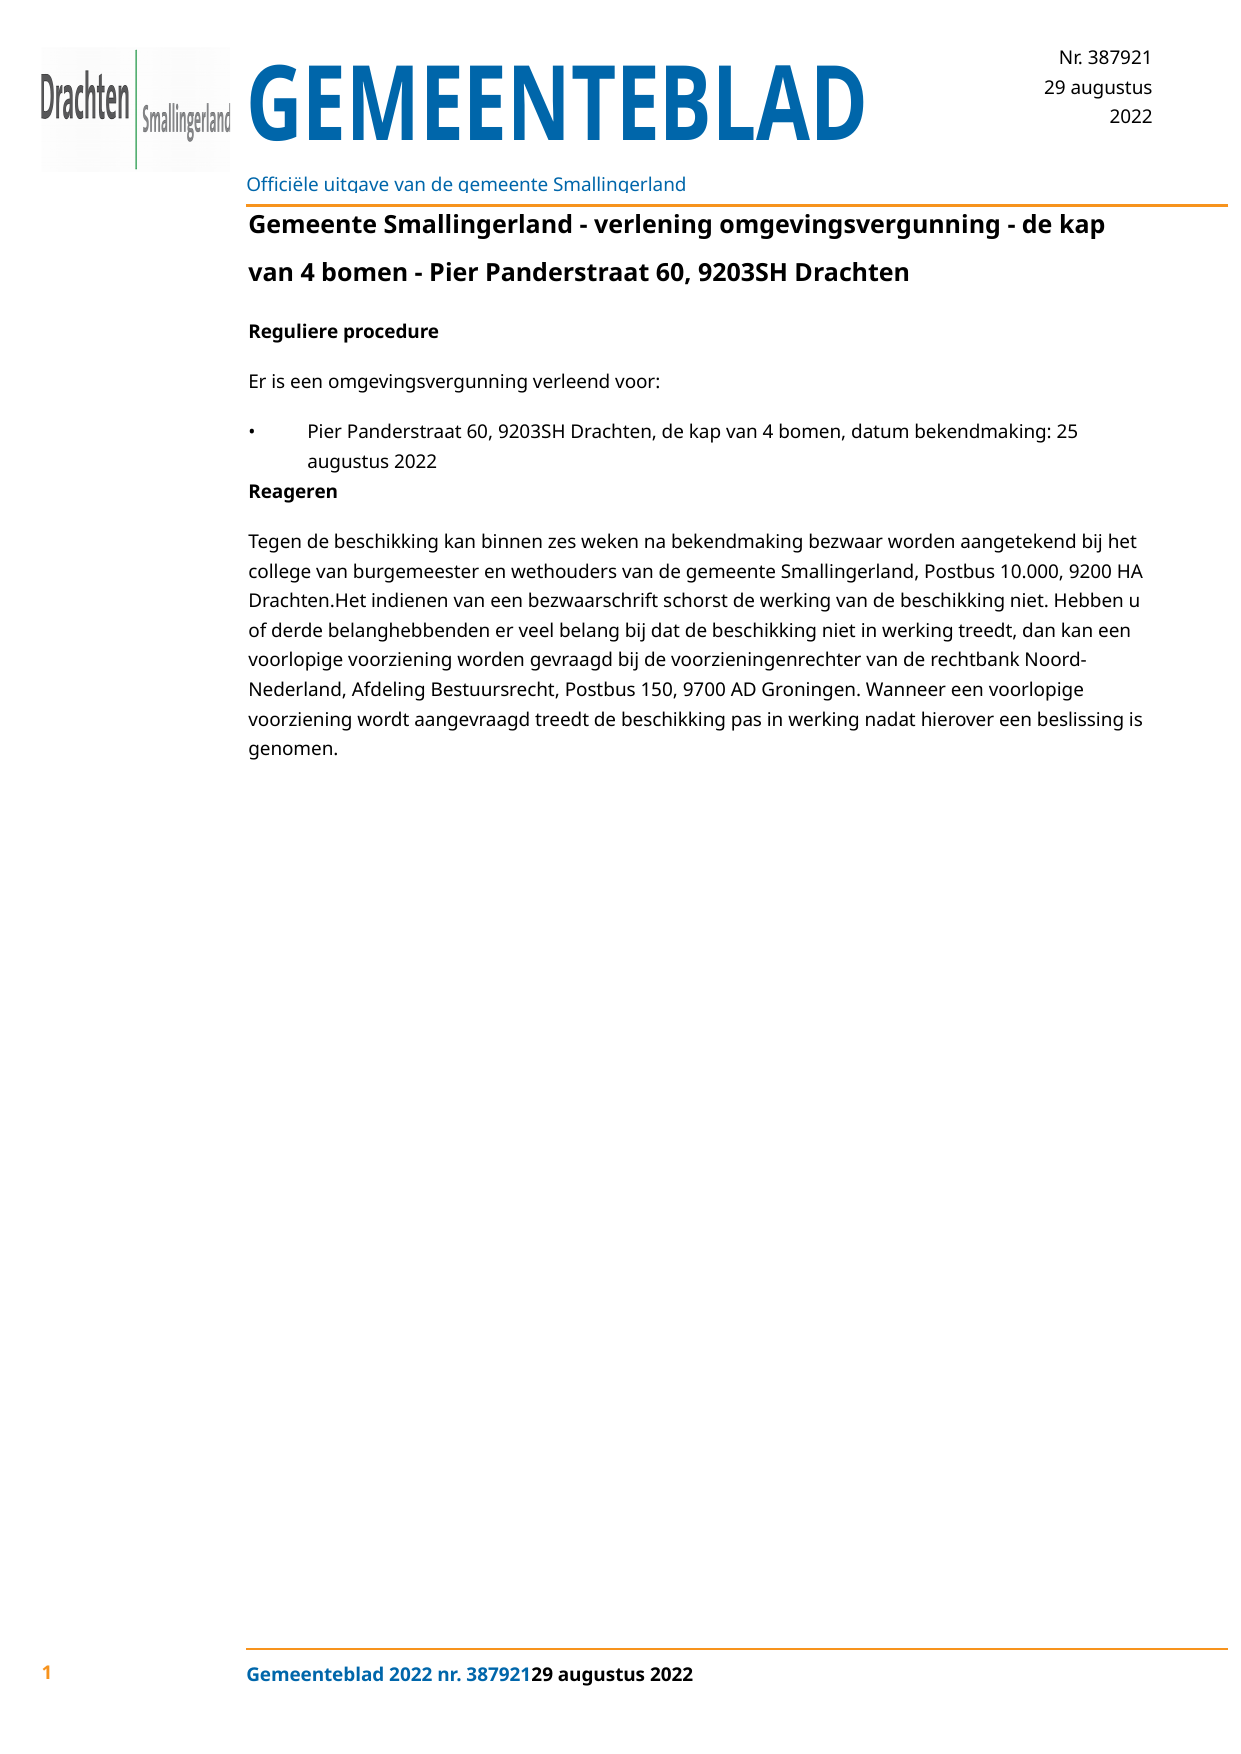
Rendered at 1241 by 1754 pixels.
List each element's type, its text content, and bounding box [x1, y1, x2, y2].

text Tegen de beschikking kan binnen zes weken na bekendmaking bezwaar worden aangetekend bij het college van burgemeester en wethouders van de gemeente Smallingerland, Postbus 10.000, 9200 HA Drachten.Het indienen van een bezwaarschrift schorst de werking van de beschikking niet. Hebben u of derde belanghebbenden er veel belang bij dat de beschikking niet in werking treedt, dan kan een voorlopige voorziening worden gevraagd bij de voorzieningenrechter van de rechtbank Noord-Nederland, Afdeling Bestuursrecht, Postbus 150, 9700 AD Groningen. Wanneer een voorlopige voorziening wordt aangevraagd treedt de beschikking pas in werking nadat hierover een beslissing is genomen. [248, 528, 1152, 761]
picture [41, 47, 231, 172]
text Reguliere procedure [248, 318, 1152, 344]
text Gemeente Smallingerland - verlening omgevingsvergunning - de kap van 4 bomen - Pier Panderstraat 60, 9203SH Drachten [248, 207, 1152, 288]
text Er is een omgevingsvergunning verleend voor: [248, 368, 1152, 394]
text Reageren [248, 478, 1152, 504]
list Pier Panderstraat 60, 9203SH Drachten, de kap van 4 bomen, datum bekendmaking: 25 augustus 2022 [248, 419, 1152, 474]
